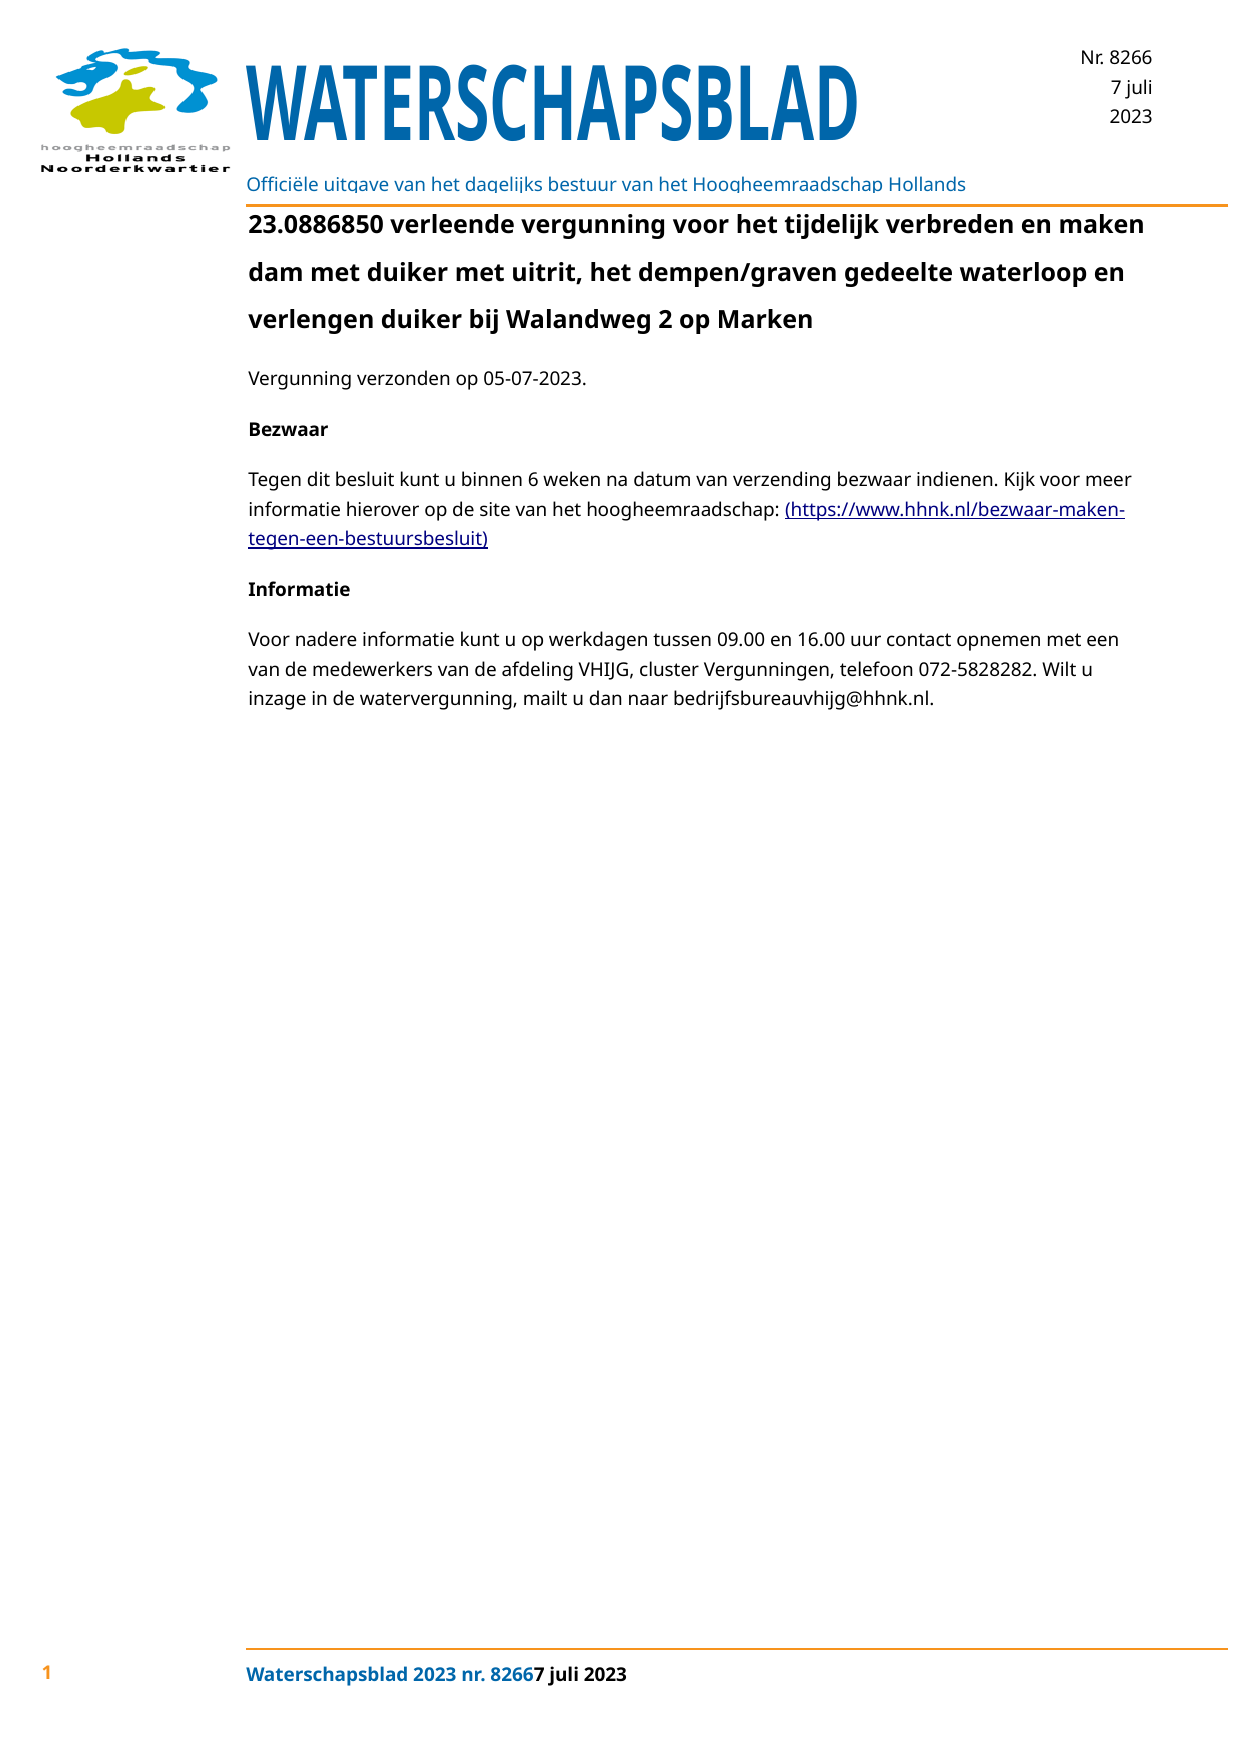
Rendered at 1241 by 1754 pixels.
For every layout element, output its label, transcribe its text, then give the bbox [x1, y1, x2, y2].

text Informatie [248, 576, 1152, 602]
text Tegen dit besluit kunt u binnen 6 weken na datum van verzending bezwaar indienen. Kijk voor meer informatie hierover op de site van het hoogheemraadschap: (https://www.hhnk.nl/bezwaar-maken-tegen-een-bestuursbesluit) [248, 466, 1152, 551]
picture [41, 47, 231, 172]
text 23.0886850 verleende vergunning voor het tijdelijk verbreden en maken dam met duiker met uitrit, het dempen/graven gedeelte waterloop en verlengen duiker bij Walandweg 2 op Marken [248, 207, 1152, 336]
text Vergunning verzonden op 05-07-2023. [248, 366, 1152, 391]
text Voor nadere informatie kunt u op werkdagen tussen 09.00 en 16.00 uur contact opnemen met een van de medewerkers van de afdeling VHIJG, cluster Vergunningen, telefoon 072-5828282. Wilt u inzage in de watervergunning, mailt u dan naar bedrijfsbureauvhijg@hhnk.nl. [248, 626, 1152, 711]
text Bezwaar [248, 416, 1152, 442]
